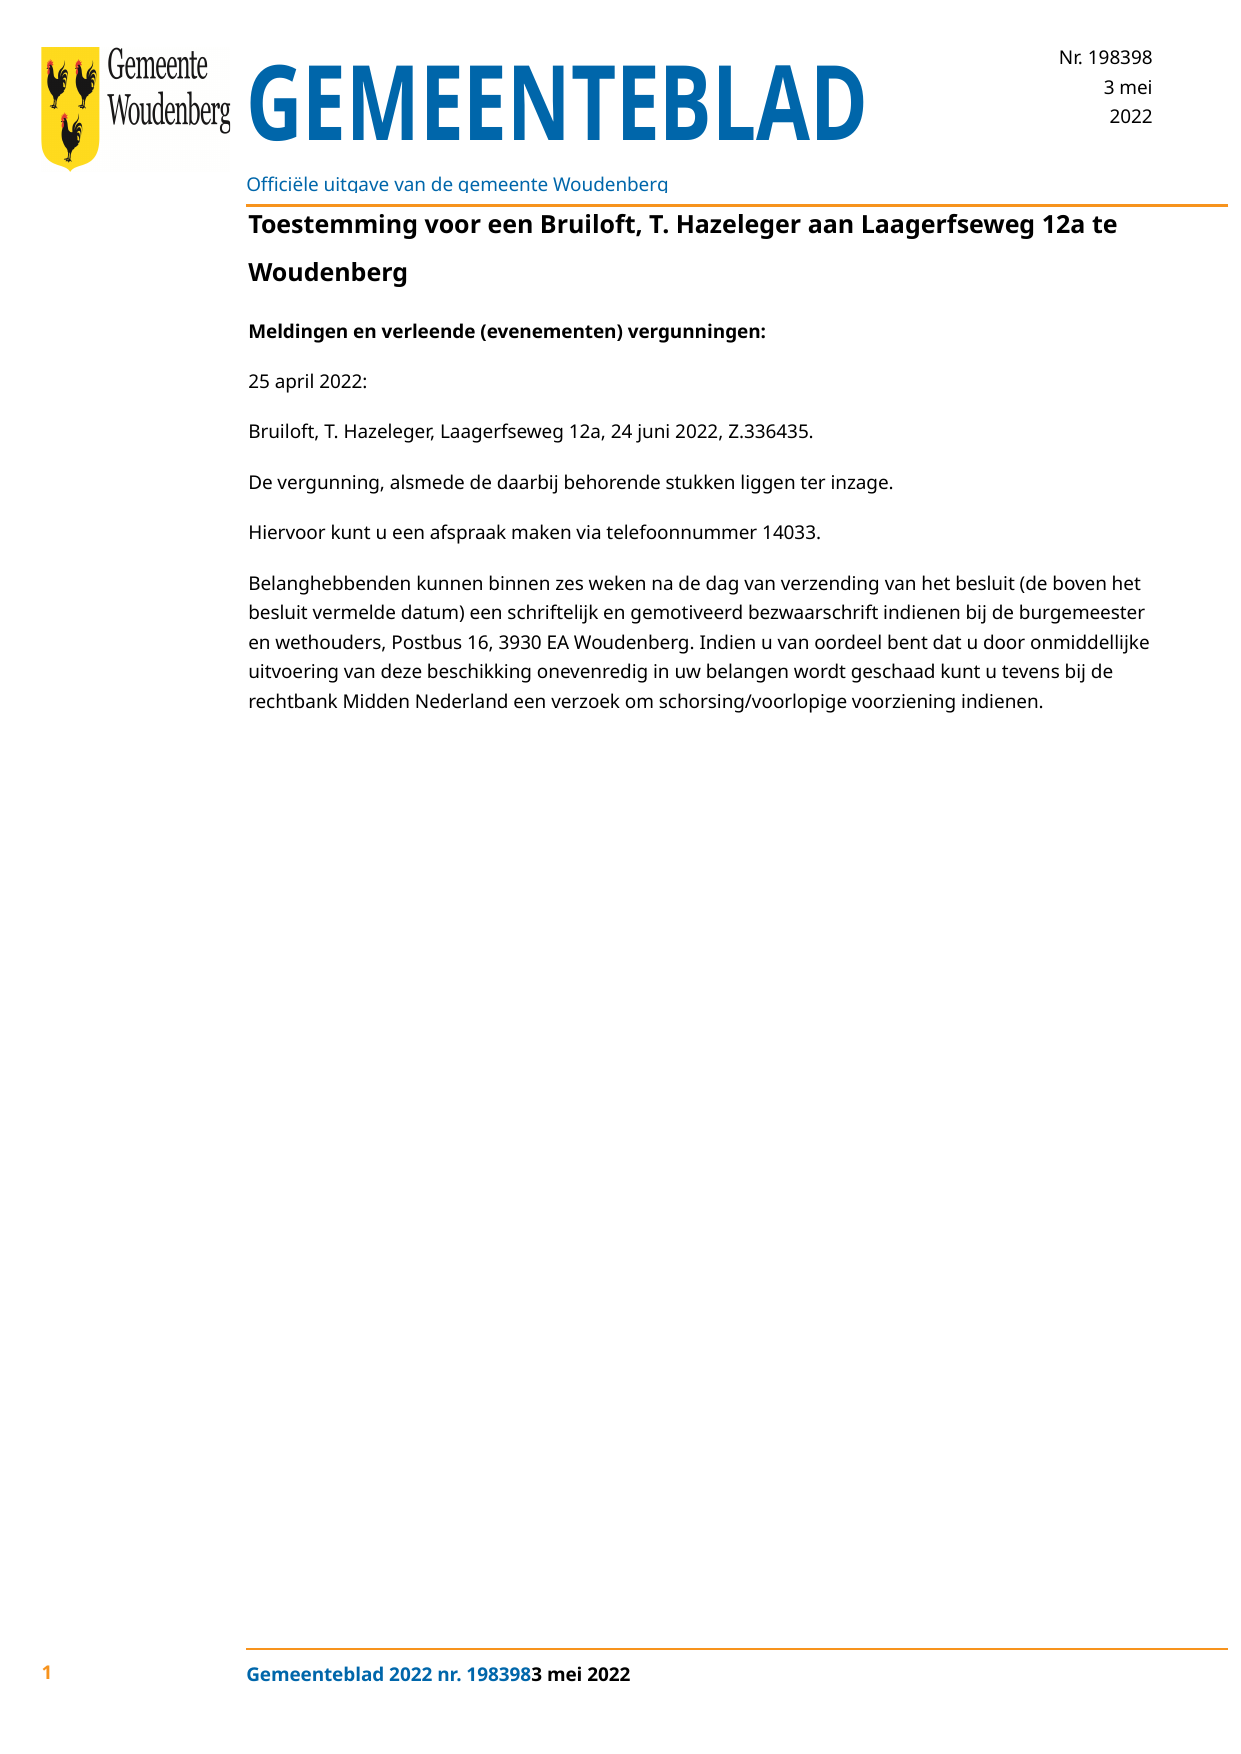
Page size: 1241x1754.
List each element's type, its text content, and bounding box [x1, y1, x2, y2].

text Hiervoor kunt u een afspraak maken via telefoonnummer 14033. [248, 519, 1152, 545]
text Belanghebbenden kunnen binnen zes weken na de dag van verzending van het besluit (de boven het besluit vermelde datum) een schriftelijk en gemotiveerd bezwaarschrift indienen bij de burgemeester en wethouders, Postbus 16, 3930 EA Woudenberg. Indien u van oordeel bent dat u door onmiddellijke uitvoering van deze beschikking onevenredig in uw belangen wordt geschaad kunt u tevens bij de rechtbank Midden Nederland een verzoek om schorsing/voorlopige voorziening indienen. [248, 570, 1152, 714]
text Meldingen en verleende (evenementen) vergunningen: [248, 318, 1152, 344]
text 25 april 2022: [248, 368, 1152, 394]
text De vergunning, alsmede de daarbij behorende stukken liggen ter inzage. [248, 469, 1152, 495]
text Toestemming voor een Bruiloft, T. Hazeleger aan Laagerfseweg 12a te Woudenberg [248, 207, 1152, 288]
text Bruiloft, T. Hazeleger, Laagerfseweg 12a, 24 juni 2022, Z.336435. [248, 419, 1152, 444]
picture [41, 47, 231, 172]
